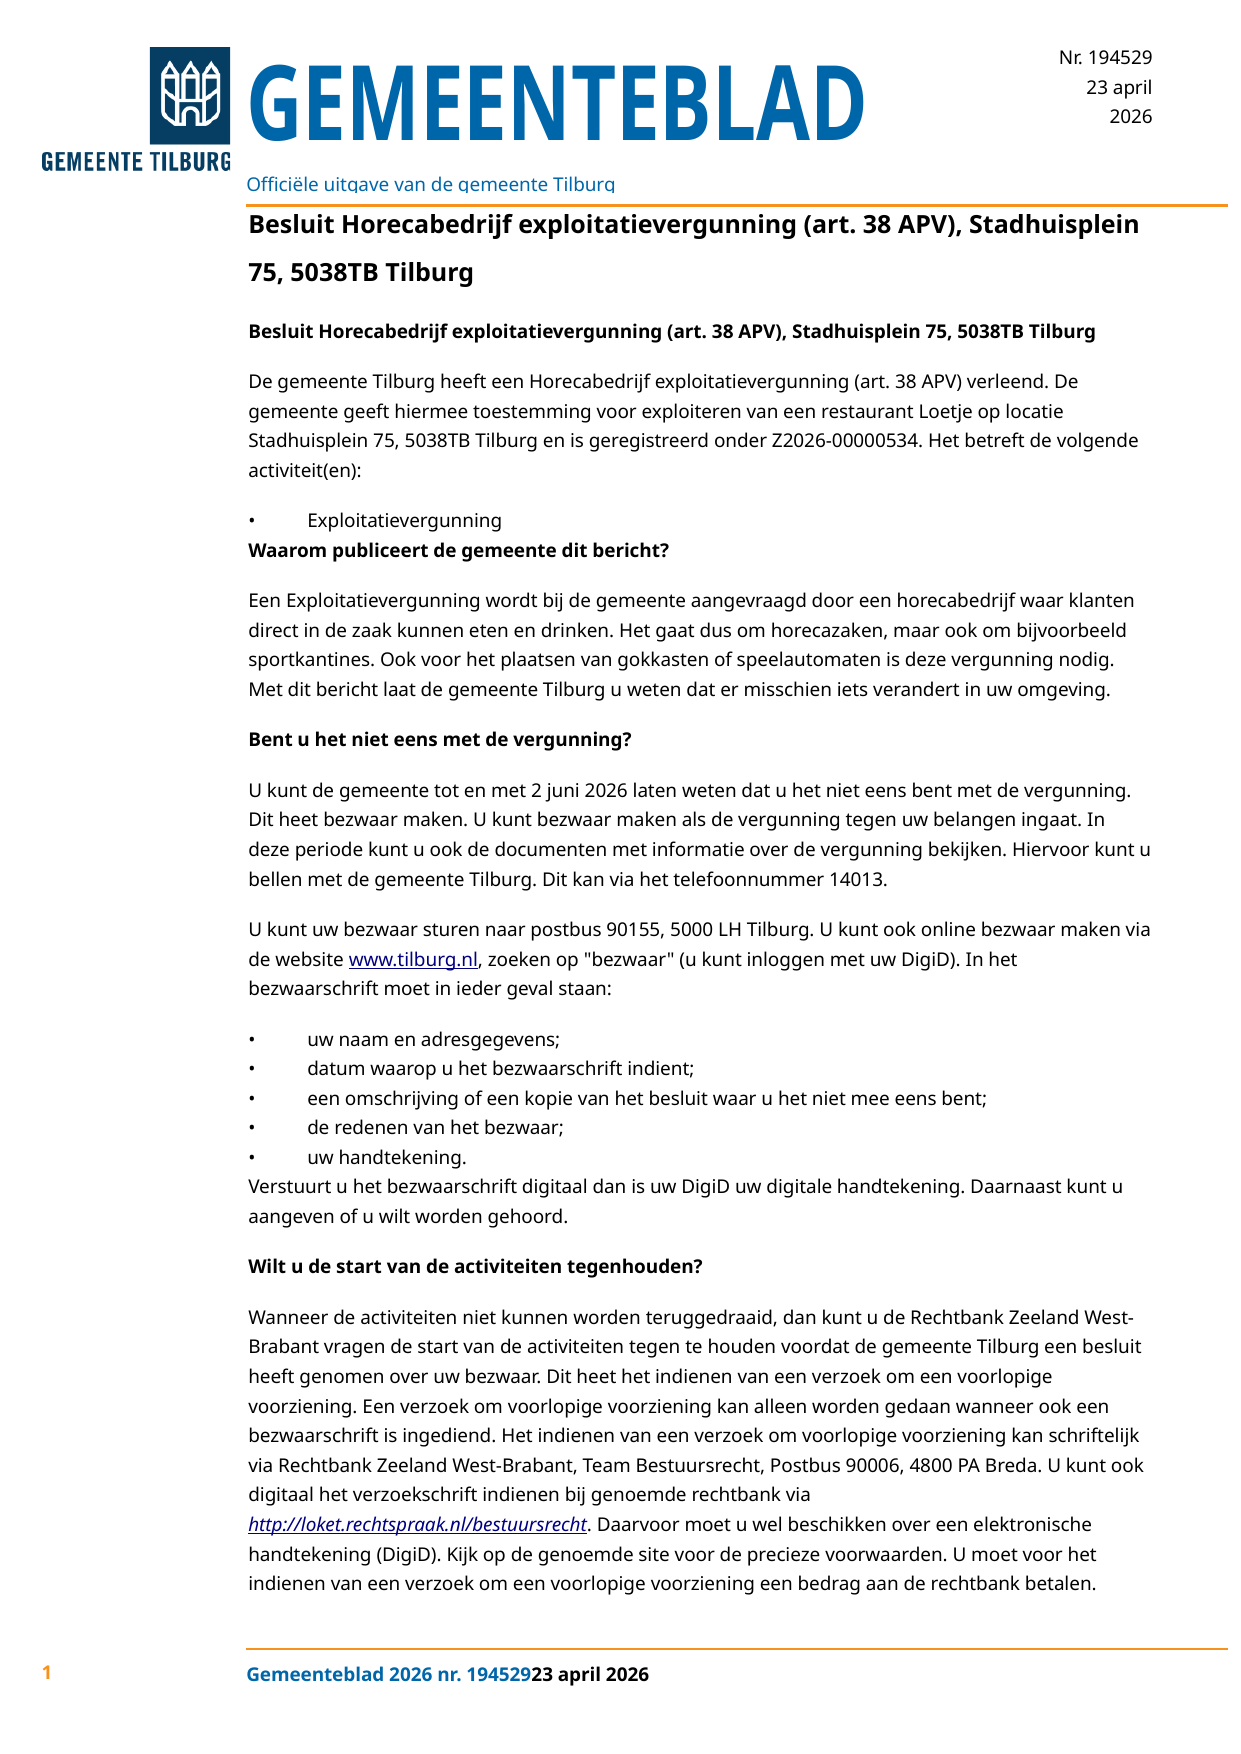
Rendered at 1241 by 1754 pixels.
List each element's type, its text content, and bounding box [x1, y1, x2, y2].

text U kunt de gemeente tot en met 2 juni 2026 laten weten dat u het niet eens bent met de vergunning. Dit heet bezwaar maken. U kunt bezwaar maken als de vergunning tegen uw belangen ingaat. In deze periode kunt u ook de documenten met informatie over de vergunning bekijken. Hiervoor kunt u bellen met de gemeente Tilburg. Dit kan via het telefoonnummer 14013. [248, 777, 1152, 892]
list datum waarop u het bezwaarschrift indient; [248, 1055, 1152, 1081]
text U kunt uw bezwaar sturen naar postbus 90155, 5000 LH Tilburg. U kunt ook online bezwaar maken via de website www.tilburg.nl, zoeken op "bezwaar" (u kunt inloggen met uw DigiD). In het bezwaarschrift moet in ieder geval staan: [248, 916, 1152, 1001]
list uw naam en adresgegevens; [248, 1026, 1152, 1052]
text Bent u het niet eens met de vergunning? [248, 727, 1152, 752]
text Wilt u de start van de activiteiten tegenhouden? [248, 1254, 1152, 1279]
text Verstuurt u het bezwaarschrift digitaal dan is uw DigiD uw digitale handtekening. Daarnaast kunt u aangeven of u wilt worden gehoord. [248, 1174, 1152, 1229]
list de redenen van het bezwaar; [248, 1114, 1152, 1140]
text De gemeente Tilburg heeft een Horecabedrijf exploitatievergunning (art. 38 APV) verleend. De gemeente geeft hiermee toestemming voor exploiteren van een restaurant Loetje op locatie Stadhuisplein 75, 5038TB Tilburg en is geregistreerd onder Z2026-00000534. Het betreft de volgende activiteit(en): [248, 368, 1152, 483]
list een omschrijving of een kopie van het besluit waar u het niet mee eens bent; [248, 1085, 1152, 1111]
text Waarom publiceert de gemeente dit bericht? [248, 537, 1152, 563]
list uw handtekening. [248, 1144, 1152, 1170]
list Exploitatievergunning [248, 507, 1152, 533]
text Wanneer de activiteiten niet kunnen worden teruggedraaid, dan kunt u de Rechtbank Zeeland West-Brabant vragen de start van de activiteiten tegen te houden voordat de gemeente Tilburg een besluit heeft genomen over uw bezwaar. Dit heet het indienen van een verzoek om een voorlopige voorziening. Een verzoek om voorlopige voorziening kan alleen worden gedaan wanneer ook een bezwaarschrift is ingediend. Het indienen van een verzoek om voorlopige voorziening kan schriftelijk via Rechtbank Zeeland West-Brabant, Team Bestuursrecht, Postbus 90006, 4800 PA Breda. U kunt ook digitaal het verzoekschrift indienen bij genoemde rechtbank via http://loket.rechtspraak.nl/bestuursrecht. Daarvoor moet u wel beschikken over een elektronische handtekening (DigiD). Kijk op de genoemde site voor de precieze voorwaarden. U moet voor het indienen van een verzoek om een voorlopige voorziening een bedrag aan de rechtbank betalen. [248, 1304, 1152, 1596]
picture [41, 47, 231, 172]
text Besluit Horecabedrijf exploitatievergunning (art. 38 APV), Stadhuisplein 75, 5038TB Tilburg [248, 207, 1152, 288]
text Besluit Horecabedrijf exploitatievergunning (art. 38 APV), Stadhuisplein 75, 5038TB Tilburg [248, 318, 1152, 344]
text Een Exploitatievergunning wordt bij de gemeente aangevraagd door een horecabedrijf waar klanten direct in de zaak kunnen eten en drinken. Het gaat dus om horecazaken, maar ook om bijvoorbeeld sportkantines. Ook voor het plaatsen van gokkasten of speelautomaten is deze vergunning nodig. Met dit bericht laat de gemeente Tilburg u weten dat er misschien iets verandert in uw omgeving. [248, 587, 1152, 702]
